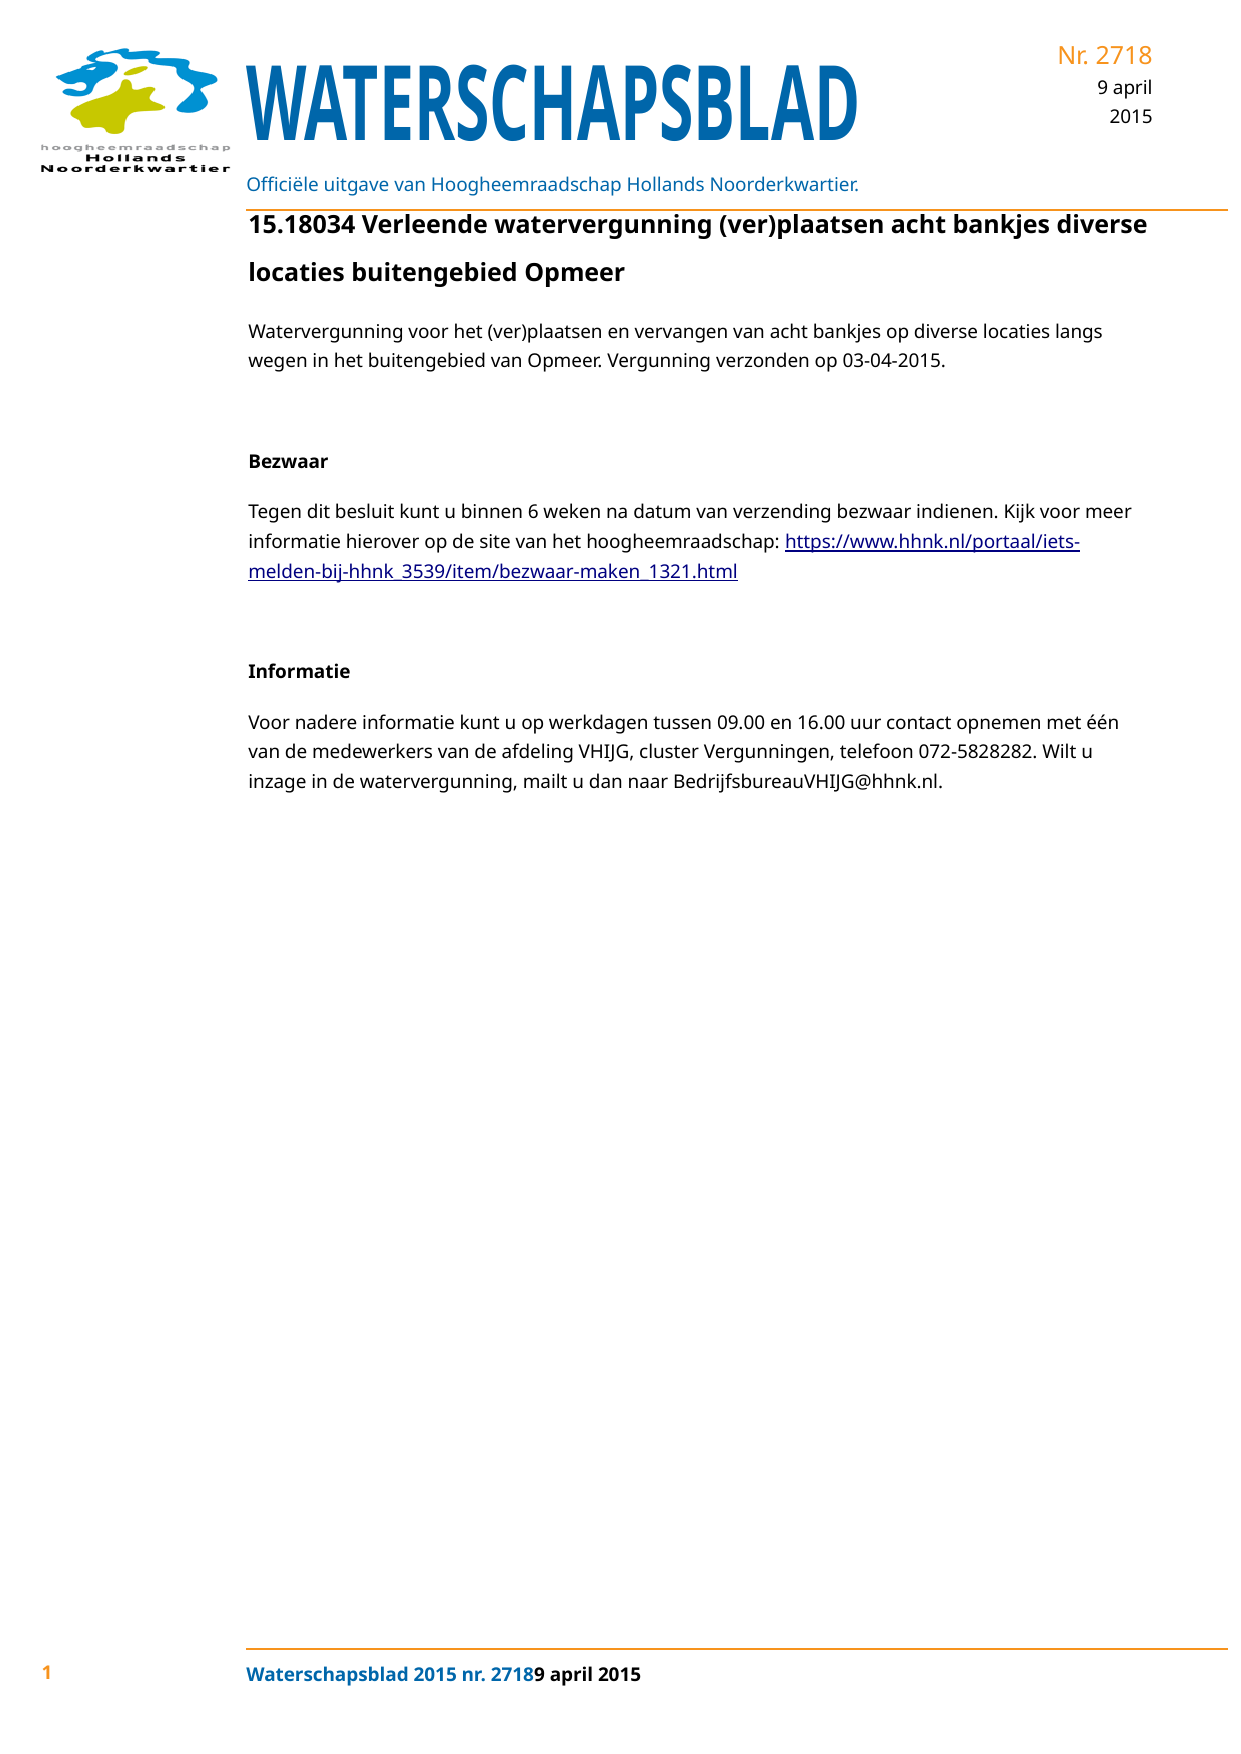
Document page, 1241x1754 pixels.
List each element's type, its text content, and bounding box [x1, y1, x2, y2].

text Watervergunning voor het (ver)plaatsen en vervangen van acht bankjes op diverse locaties langs wegen in het buitengebied van Opmeer. Vergunning verzonden op 03-04-2015. [248, 318, 1152, 373]
text Informatie [248, 659, 1152, 684]
text Voor nadere informatie kunt u op werkdagen tussen 09.00 en 16.00 uur contact opnemen met één van de medewerkers van de afdeling VHIJG, cluster Vergunningen, telefoon 072-5828282. Wilt u inzage in de watervergunning, mailt u dan naar BedrijfsbureauVHIJG@hhnk.nl. [248, 709, 1152, 794]
text Tegen dit besluit kunt u binnen 6 weken na datum van verzending bezwaar indienen. Kijk voor meer informatie hierover op de site van het hoogheemraadschap: https://www.hhnk.nl/portaal/iets-melden-bij-hhnk_3539/item/bezwaar-maken_1321.html [248, 499, 1152, 584]
picture [41, 47, 231, 172]
text Bezwaar [248, 448, 1152, 474]
text 15.18034 Verleende watervergunning (ver)plaatsen acht bankjes diverse locaties buitengebied Opmeer [248, 211, 1152, 288]
